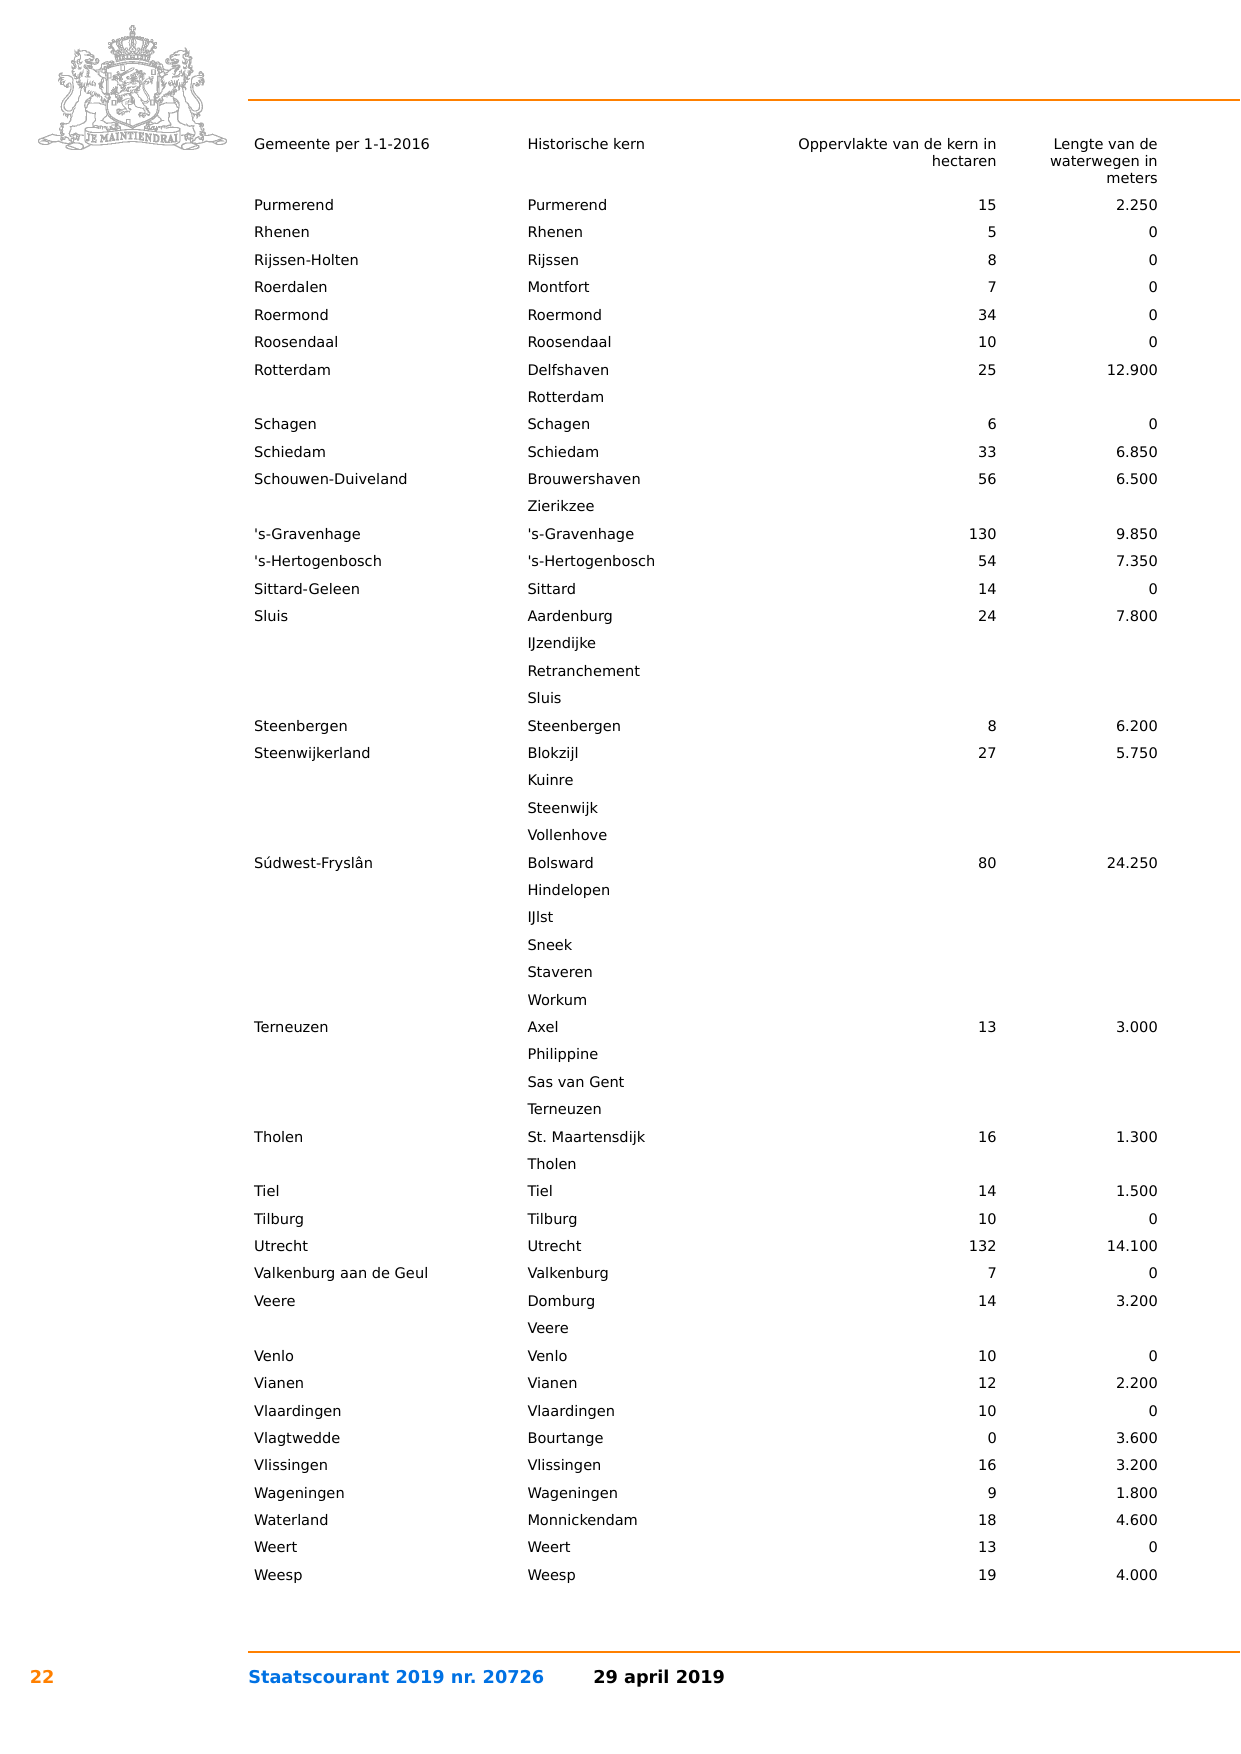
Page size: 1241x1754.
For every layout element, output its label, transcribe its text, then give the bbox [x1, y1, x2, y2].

table_cell Tiel [249, 1179, 521, 1205]
table_cell 0 [1003, 1261, 1163, 1287]
table_cell Schagen [249, 411, 521, 438]
table_cell 16 [744, 1124, 1002, 1177]
table_cell Roermond [249, 302, 521, 328]
table_cell Veere [249, 1288, 521, 1342]
table_cell Hindelopen [522, 877, 743, 903]
table_cell Tholen [522, 1151, 743, 1177]
table_cell Roosendaal [249, 329, 521, 356]
table_cell 6.500 [1003, 466, 1163, 520]
table_cell Roermond [522, 302, 743, 328]
table_cell Vollenhove [522, 823, 743, 849]
table_cell St. Maartensdijk [522, 1124, 743, 1150]
table_cell 0 [1003, 1206, 1163, 1232]
table_cell 4.000 [1003, 1562, 1163, 1588]
table_cell 0 [1003, 302, 1163, 328]
table_header Oppervlakte van de kern in hectaren [744, 131, 1002, 191]
table_cell Rhenen [249, 220, 521, 246]
table_cell 6 [744, 411, 1002, 438]
table_cell 24.250 [1003, 850, 1163, 1013]
table_cell Rijssen [522, 247, 743, 273]
table_cell Valkenburg [522, 1261, 743, 1287]
table_cell Vianen [522, 1370, 743, 1397]
table_cell 24 [744, 603, 1002, 712]
table_cell 9 [744, 1480, 1002, 1506]
table_cell Steenwijkerland [249, 740, 521, 849]
table_cell 1.300 [1003, 1124, 1163, 1177]
table_cell Monnickendam [522, 1507, 743, 1534]
table_cell Kuinre [522, 768, 743, 794]
table_cell Axel [522, 1014, 743, 1041]
table_cell 14.100 [1003, 1233, 1163, 1260]
table_cell 's-Gravenhage [249, 521, 521, 547]
table_cell Veere [522, 1316, 743, 1342]
table_cell Steenbergen [249, 713, 521, 739]
table_cell Schagen [522, 411, 743, 438]
table_cell 0 [1003, 1535, 1163, 1561]
table_cell Vianen [249, 1370, 521, 1397]
table_cell 16 [744, 1453, 1002, 1479]
table_cell Zierikzee [522, 494, 743, 520]
table_cell 18 [744, 1507, 1002, 1534]
table_cell 27 [744, 740, 1002, 849]
table_cell Weesp [522, 1562, 743, 1588]
table_cell 1.500 [1003, 1179, 1163, 1205]
table_cell 0 [1003, 1398, 1163, 1424]
table_cell Sluis [522, 685, 743, 712]
table_cell Schiedam [522, 439, 743, 465]
table_header Gemeente per 1-1-2016 [249, 131, 521, 191]
table_cell Tilburg [249, 1206, 521, 1232]
picture [38, 25, 227, 150]
table_cell Rhenen [522, 220, 743, 246]
table_cell 4.600 [1003, 1507, 1163, 1534]
table_cell 13 [744, 1535, 1002, 1561]
table_cell 14 [744, 1179, 1002, 1205]
table_cell 6.850 [1003, 439, 1163, 465]
table_cell 8 [744, 713, 1002, 739]
table_cell 54 [744, 549, 1002, 575]
table_cell Rotterdam [522, 384, 743, 410]
table_cell Sneek [522, 932, 743, 958]
table_cell Purmerend [249, 192, 521, 219]
table_cell Sittard-Geleen [249, 576, 521, 602]
table_cell Wageningen [249, 1480, 521, 1506]
table_cell 12.900 [1003, 357, 1163, 410]
table_cell Venlo [249, 1343, 521, 1369]
table_cell 2.200 [1003, 1370, 1163, 1397]
table_cell Sittard [522, 576, 743, 602]
table_cell 3.200 [1003, 1288, 1163, 1342]
table_cell 10 [744, 1398, 1002, 1424]
table_cell Schouwen-Duiveland [249, 466, 521, 520]
table_cell 0 [1003, 329, 1163, 356]
table_cell Wageningen [522, 1480, 743, 1506]
table_cell 7.350 [1003, 549, 1163, 575]
table_cell Tiel [522, 1179, 743, 1205]
table_cell 10 [744, 1206, 1002, 1232]
table_cell Aardenburg [522, 603, 743, 629]
table_cell 12 [744, 1370, 1002, 1397]
table_cell 80 [744, 850, 1002, 1013]
table_cell 0 [1003, 411, 1163, 438]
table_cell Schiedam [249, 439, 521, 465]
table_header Historische kern [522, 131, 743, 191]
table_cell Vlaardingen [522, 1398, 743, 1424]
table_header Lengte van de waterwegen in meters [1003, 131, 1163, 191]
table_cell Vlagtwedde [249, 1425, 521, 1451]
table_cell Workum [522, 987, 743, 1013]
table_cell 14 [744, 1288, 1002, 1342]
table_cell 14 [744, 576, 1002, 602]
table_cell 's-Hertogenbosch [249, 549, 521, 575]
table_cell Blokzijl [522, 740, 743, 767]
table_cell 0 [1003, 220, 1163, 246]
table_cell Vlaardingen [249, 1398, 521, 1424]
table_cell Rijssen-Holten [249, 247, 521, 273]
table_cell 19 [744, 1562, 1002, 1588]
table_cell Delfshaven [522, 357, 743, 383]
table_cell 56 [744, 466, 1002, 520]
table_cell 0 [1003, 247, 1163, 273]
table_cell Steenbergen [522, 713, 743, 739]
table_cell Vlissingen [249, 1453, 521, 1479]
table_cell 2.250 [1003, 192, 1163, 219]
table_cell 0 [744, 1425, 1002, 1451]
table_cell Vlissingen [522, 1453, 743, 1479]
table_cell 34 [744, 302, 1002, 328]
table_cell 13 [744, 1014, 1002, 1123]
table_cell 's-Gravenhage [522, 521, 743, 547]
table_cell Steenwijk [522, 795, 743, 821]
table_cell Purmerend [522, 192, 743, 219]
table_cell Retranchement [522, 658, 743, 684]
table_cell 25 [744, 357, 1002, 410]
table_cell 's-Hertogenbosch [522, 549, 743, 575]
table_cell 3.600 [1003, 1425, 1163, 1451]
table_cell Brouwershaven [522, 466, 743, 493]
table_cell Terneuzen [249, 1014, 521, 1123]
table_cell 5 [744, 220, 1002, 246]
table_cell Tholen [249, 1124, 521, 1177]
table_cell Roosendaal [522, 329, 743, 356]
table_cell IJlst [522, 905, 743, 931]
table_cell Utrecht [249, 1233, 521, 1260]
table_cell Philippine [522, 1042, 743, 1068]
table_cell 15 [744, 192, 1002, 219]
table_cell Venlo [522, 1343, 743, 1369]
table_cell 6.200 [1003, 713, 1163, 739]
table_cell 9.850 [1003, 521, 1163, 547]
table_cell Valkenburg aan de Geul [249, 1261, 521, 1287]
table_cell Rotterdam [249, 357, 521, 410]
table_cell Sas van Gent [522, 1069, 743, 1095]
table_cell 10 [744, 1343, 1002, 1369]
table_cell 7.800 [1003, 603, 1163, 712]
table_cell Domburg [522, 1288, 743, 1314]
table_cell 0 [1003, 1343, 1163, 1369]
table_cell 0 [1003, 576, 1163, 602]
table_cell Weesp [249, 1562, 521, 1588]
table_cell Weert [249, 1535, 521, 1561]
table_cell 0 [1003, 275, 1163, 301]
table_cell 130 [744, 521, 1002, 547]
table_cell Utrecht [522, 1233, 743, 1260]
table_cell 5.750 [1003, 740, 1163, 849]
table_cell Bourtange [522, 1425, 743, 1451]
table_cell 132 [744, 1233, 1002, 1260]
table_cell 3.200 [1003, 1453, 1163, 1479]
table_cell 3.000 [1003, 1014, 1163, 1123]
table_cell Roerdalen [249, 275, 521, 301]
table_cell Sluis [249, 603, 521, 712]
table_cell Waterland [249, 1507, 521, 1534]
table_cell IJzendijke [522, 631, 743, 657]
table_cell Staveren [522, 959, 743, 986]
table_cell 7 [744, 1261, 1002, 1287]
table_cell 33 [744, 439, 1002, 465]
table_cell 10 [744, 329, 1002, 356]
table_cell Terneuzen [522, 1096, 743, 1123]
table_cell 7 [744, 275, 1002, 301]
table_cell 8 [744, 247, 1002, 273]
table_cell 1.800 [1003, 1480, 1163, 1506]
table_cell Bolsward [522, 850, 743, 876]
table_cell Tilburg [522, 1206, 743, 1232]
table_cell Weert [522, 1535, 743, 1561]
table_cell Montfort [522, 275, 743, 301]
table_cell Súdwest-Fryslân [249, 850, 521, 1013]
